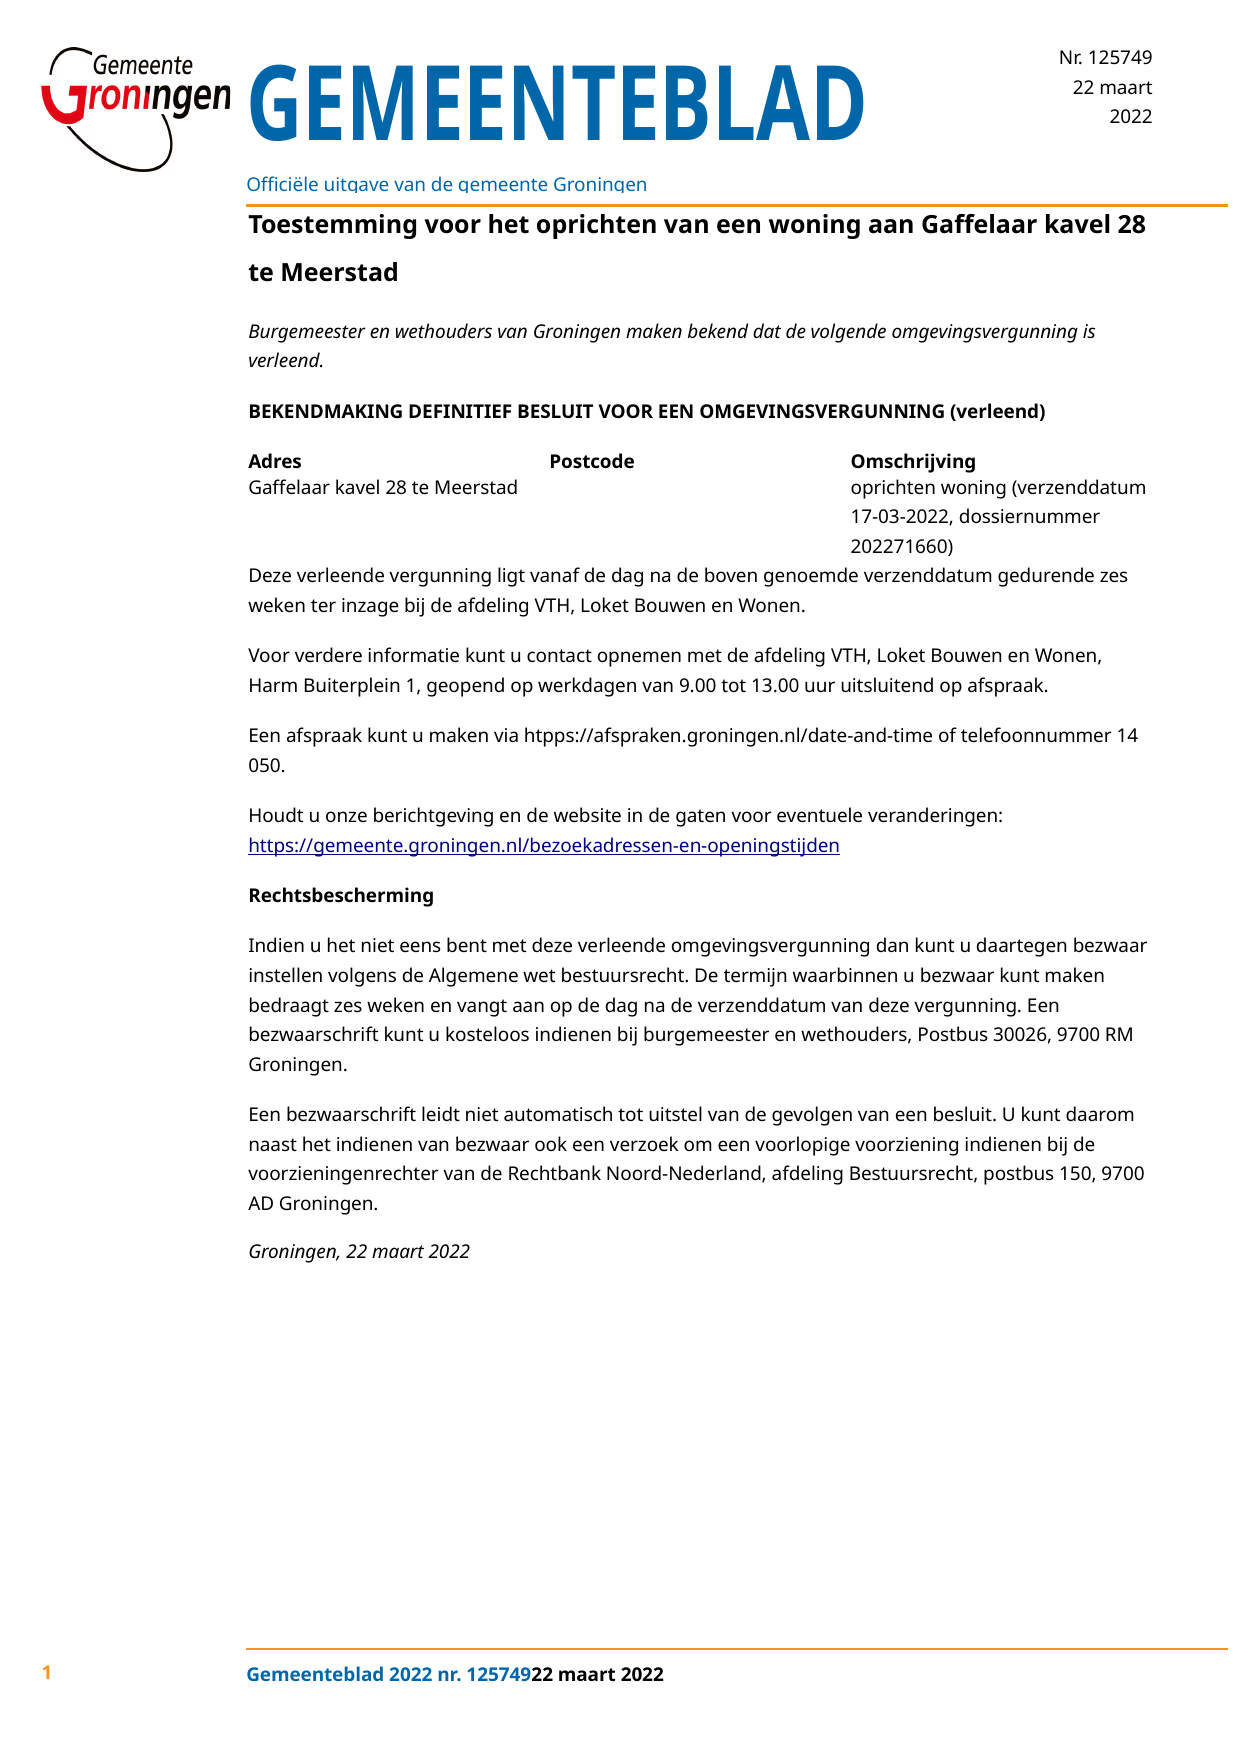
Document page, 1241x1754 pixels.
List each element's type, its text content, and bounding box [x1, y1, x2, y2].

table_header Omschrijving [850, 449, 1152, 474]
table_header Postcode [549, 449, 850, 474]
text Burgemeester en wethouders van Groningen maken bekend dat de volgende omgevingsvergunning is verleend. [248, 318, 1152, 373]
text Een afspraak kunt u maken via htpps://afspraken.groningen.nl/date-and-time of telefoonnummer 14 050. [248, 722, 1152, 778]
text Rechtsbescherming [248, 882, 1152, 908]
table_cell oprichten woning (verzenddatum 17-03-2022, dossiernummer 202271660) [850, 474, 1152, 559]
text Indien u het niet eens bent met deze verleende omgevingsvergunning dan kunt u daartegen bezwaar instellen volgens de Algemene wet bestuursrecht. De termijn waarbinnen u bezwaar kunt maken bedraagt zes weken en vangt aan op de dag na de verzenddatum van deze vergunning. Een bezwaarschrift kunt u kosteloos indienen bij burgemeester en wethouders, Postbus 30026, 9700 RM Groningen. [248, 933, 1152, 1077]
text Houdt u onze berichtgeving en de website in de gaten voor eventuele veranderingen: https://gemeente.groningen.nl/bezoekadressen-en-openingstijden [248, 802, 1152, 858]
table_cell [549, 474, 850, 559]
text Voor verdere informatie kunt u contact opnemen met de afdeling VTH, Loket Bouwen en Wonen, Harm Buiterplein 1, geopend op werkdagen van 9.00 tot 13.00 uur uitsluitend op afspraak. [248, 642, 1152, 698]
text BEKENDMAKING DEFINITIEF BESLUIT VOOR EEN OMGEVINGSVERGUNNING (verleend) [248, 398, 1152, 424]
table_cell Gaffelaar kavel 28 te Meerstad [248, 474, 549, 559]
text Een bezwaarschrift leidt niet automatisch tot uitstel van de gevolgen van een besluit. U kunt daarom naast het indienen van bezwaar ook een verzoek om een voorlopige voorziening indienen bij de voorzieningenrechter van de Rechtbank Noord-Nederland, afdeling Bestuursrecht, postbus 150, 9700 AD Groningen. [248, 1101, 1152, 1216]
picture [41, 47, 231, 172]
text Deze verleende vergunning ligt vanaf de dag na de boven genoemde verzenddatum gedurende zes weken ter inzage bij de afdeling VTH, Loket Bouwen en Wonen. [248, 562, 1152, 618]
table_header Adres [248, 449, 549, 474]
text Groningen, 22 maart 2022 [248, 1238, 1152, 1264]
text Toestemming voor het oprichten van een woning aan Gaffelaar kavel 28 te Meerstad [248, 207, 1152, 288]
